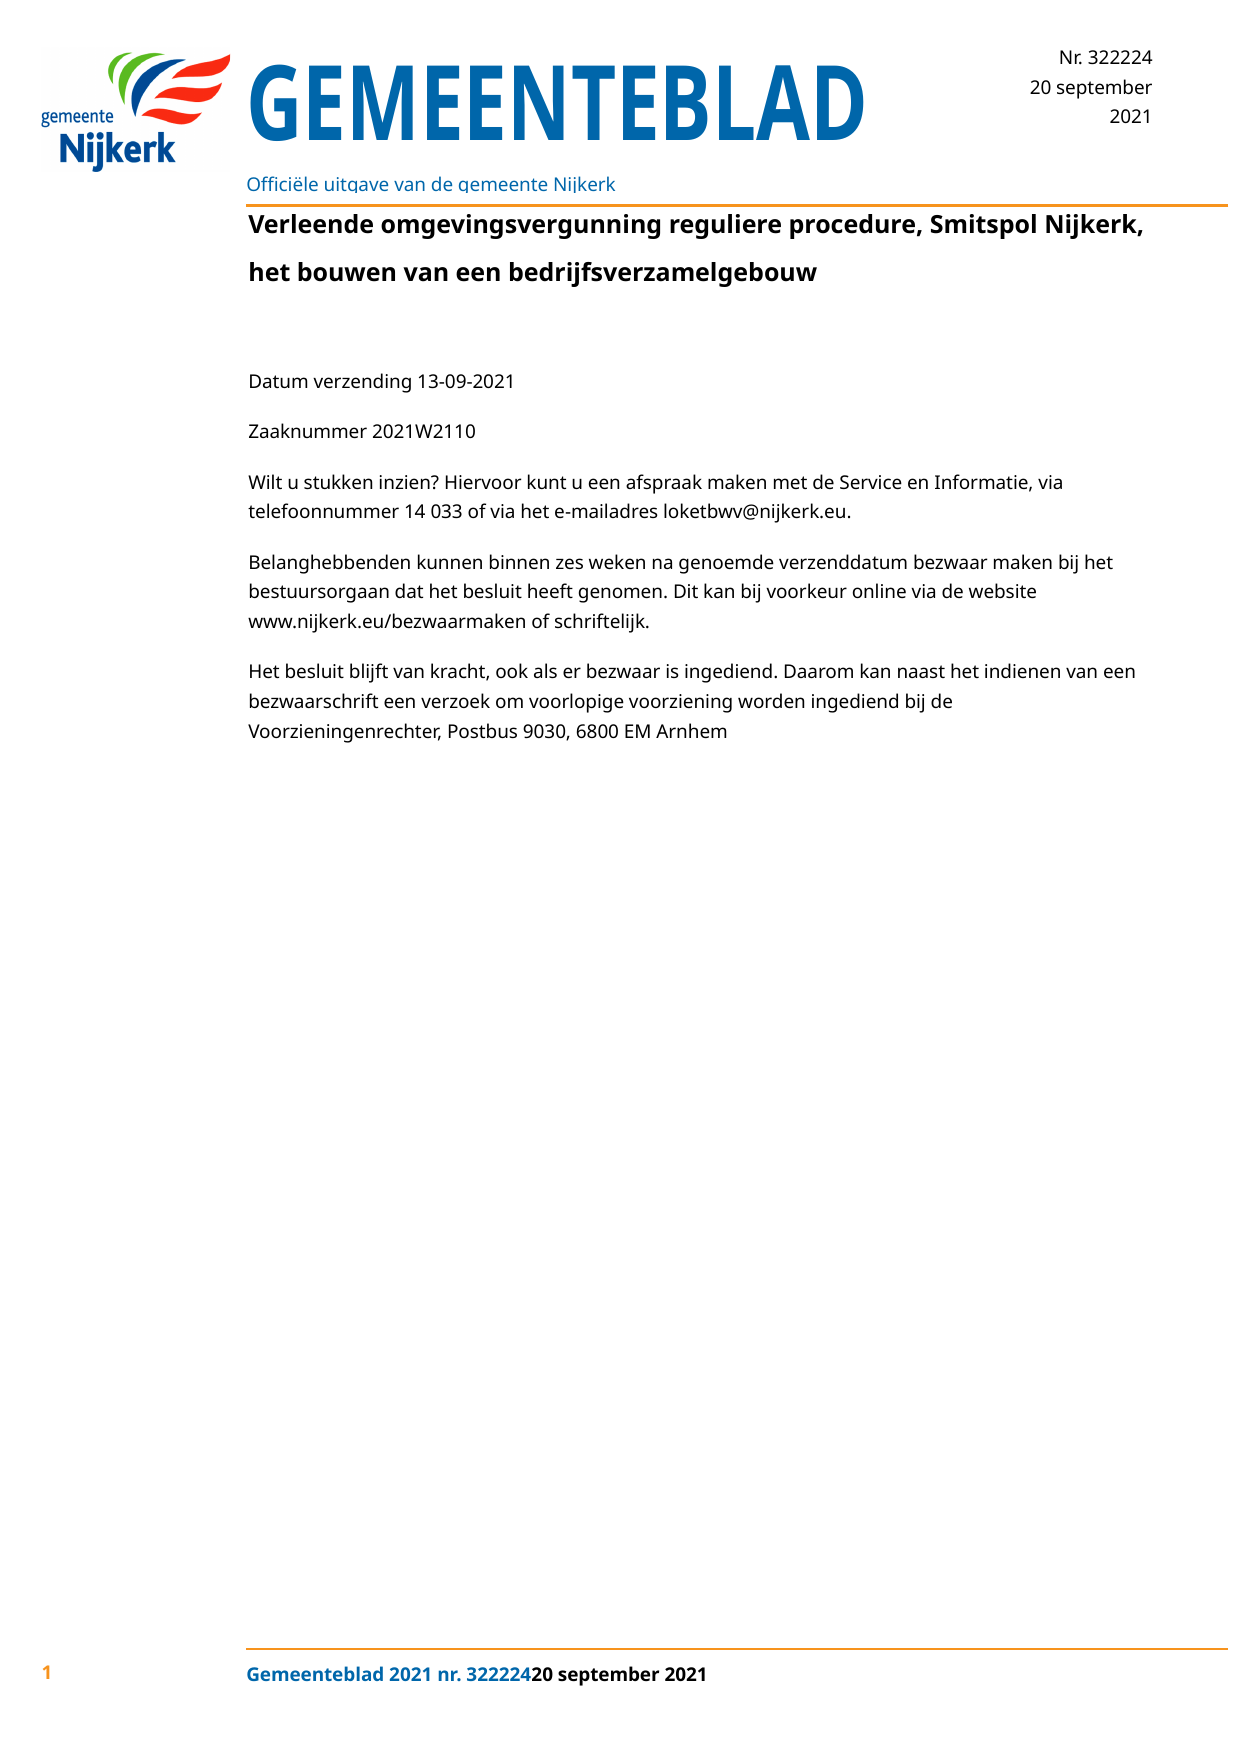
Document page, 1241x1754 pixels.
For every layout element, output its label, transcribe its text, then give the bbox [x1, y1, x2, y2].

text Belanghebbenden kunnen binnen zes weken na genoemde verzenddatum bezwaar maken bij het bestuursorgaan dat het besluit heeft genomen. Dit kan bij voorkeur online via de website www.nijkerk.eu/bezwaarmaken of schriftelijk. [248, 549, 1152, 634]
picture [41, 47, 231, 172]
text Datum verzending 13-09-2021 [248, 368, 1152, 394]
text Wilt u stukken inzien? Hiervoor kunt u een afspraak maken met de Service en Informatie, via telefoonnummer 14 033 of via het e-mailadres loketbwv@nijkerk.eu. [248, 469, 1152, 524]
text Zaaknummer 2021W2110 [248, 419, 1152, 444]
text Verleende omgevingsvergunning reguliere procedure, Smitspol Nijkerk, het bouwen van een bedrijfsverzamelgebouw [248, 207, 1152, 288]
text Het besluit blijft van kracht, ook als er bezwaar is ingediend. Daarom kan naast het indienen van een bezwaarschrift een verzoek om voorlopige voorziening worden ingediend bij de Voorzieningenrechter, Postbus 9030, 6800 EM Arnhem [248, 659, 1152, 744]
